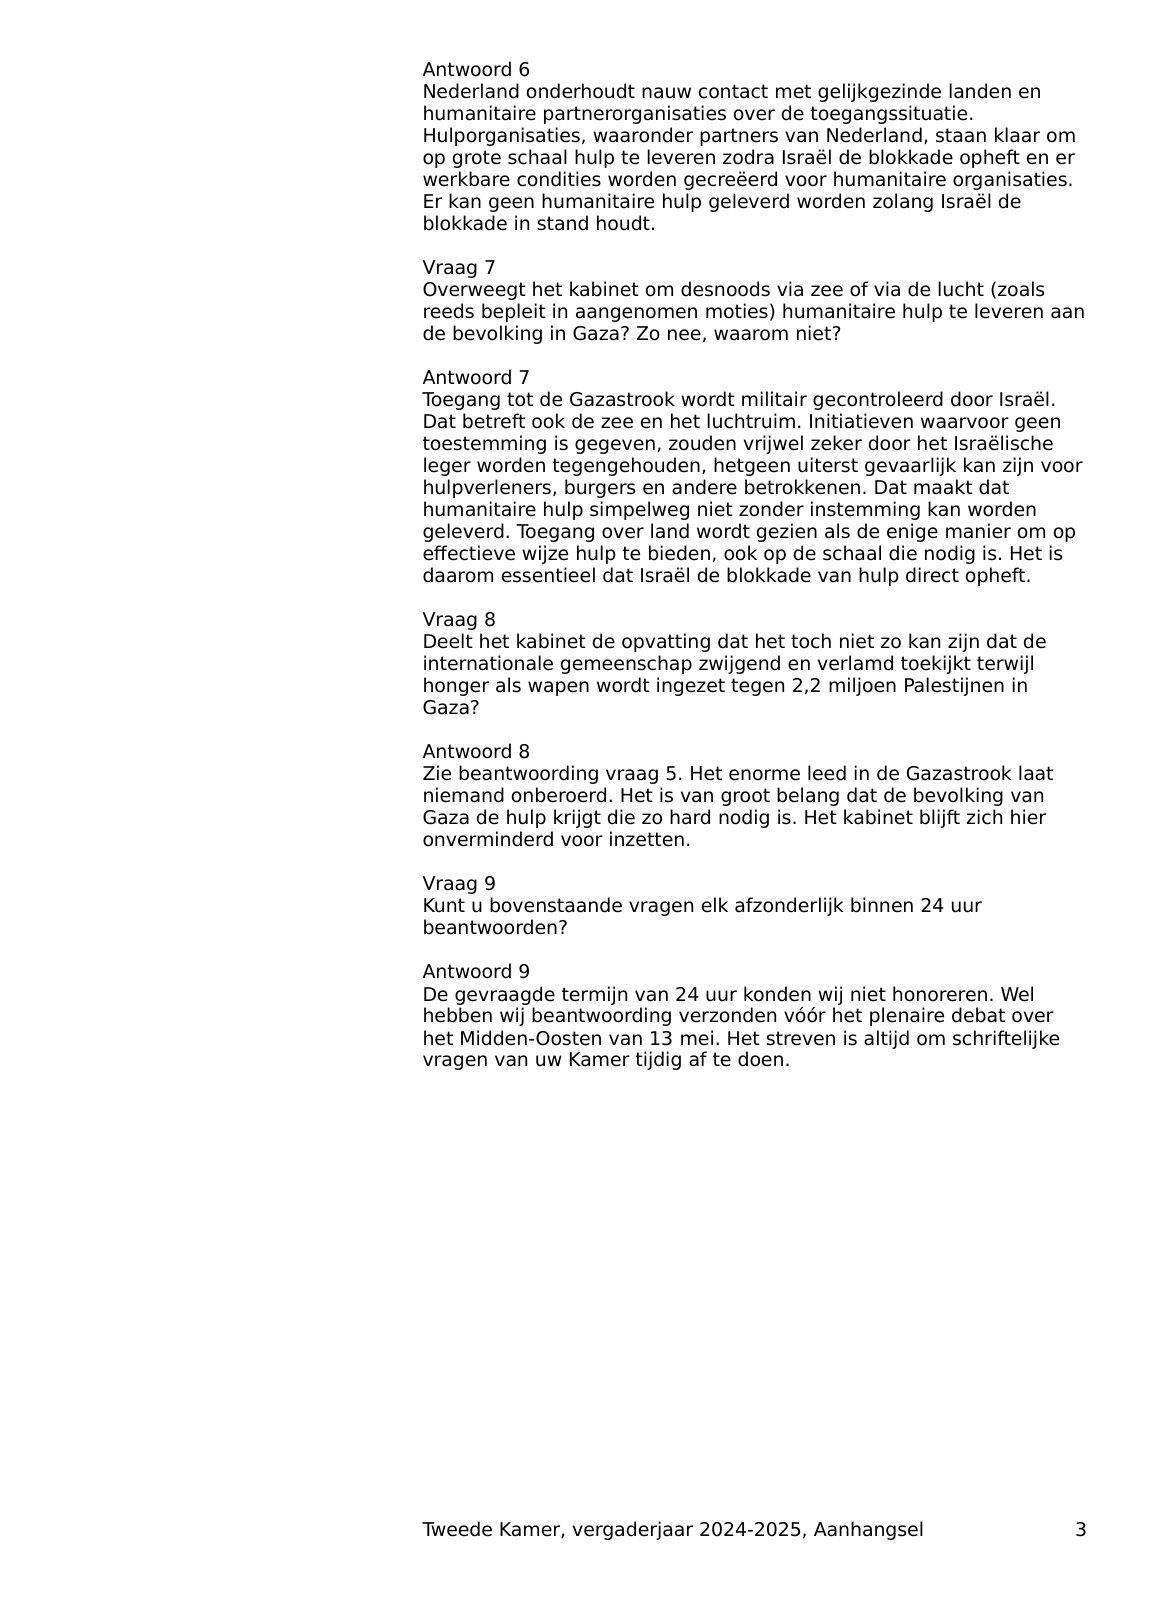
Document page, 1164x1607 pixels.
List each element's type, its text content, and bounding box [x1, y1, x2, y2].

text Antwoord 8 [422, 741, 1087, 763]
text Zie beantwoording vraag 5. Het enorme leed in de Gazastrook laat niemand onberoerd. Het is van groot belang dat de bevolking van Gaza de hulp krijgt die zo hard nodig is. Het kabinet blijft zich hier onverminderd voor inzetten. [422, 763, 1087, 851]
text Antwoord 7 [422, 367, 1087, 389]
text Nederland onderhoudt nauw contact met gelijkgezinde landen en humanitaire partnerorganisaties over de toegangssituatie. Hulporganisaties, waaronder partners van Nederland, staan klaar om op grote schaal hulp te leveren zodra Israël de blokkade opheft en er werkbare condities worden gecreëerd voor humanitaire organisaties. Er kan geen humanitaire hulp geleverd worden zolang Israël de blokkade in stand houdt. [422, 81, 1087, 235]
text Antwoord 9 [422, 961, 1087, 983]
text Overweegt het kabinet om desnoods via zee of via de lucht (zoals reeds bepleit in aangenomen moties) humanitaire hulp te leveren aan de bevolking in Gaza? Zo nee, waarom niet? [422, 279, 1087, 345]
text De gevraagde termijn van 24 uur konden wij niet honoreren. Wel hebben wij beantwoording verzonden vóór het plenaire debat over het Midden-Oosten van 13 mei. Het streven is altijd om schriftelijke vragen van uw Kamer tijdig af te doen. [422, 983, 1087, 1071]
text Vraag 9 [422, 873, 1087, 895]
text Antwoord 6 [422, 59, 1087, 81]
text Vraag 8 [422, 609, 1087, 631]
text Vraag 7 [422, 257, 1087, 279]
text Kunt u bovenstaande vragen elk afzonderlijk binnen 24 uur beantwoorden? [422, 895, 1087, 939]
text Deelt het kabinet de opvatting dat het toch niet zo kan zijn dat de internationale gemeenschap zwijgend en verlamd toekijkt terwijl honger als wapen wordt ingezet tegen 2,2 miljoen Palestijnen in Gaza? [422, 631, 1087, 719]
text Toegang tot de Gazastrook wordt militair gecontroleerd door Israël. Dat betreft ook de zee en het luchtruim. Initiatieven waarvoor geen toestemming is gegeven, zouden vrijwel zeker door het Israëlische leger worden tegengehouden, hetgeen uiterst gevaarlijk kan zijn voor hulpverleners, burgers en andere betrokkenen. Dat maakt dat humanitaire hulp simpelweg niet zonder instemming kan worden geleverd. Toegang over land wordt gezien als de enige manier om op effectieve wijze hulp te bieden, ook op de schaal die nodig is. Het is daarom essentieel dat Israël de blokkade van hulp direct opheft. [422, 389, 1087, 587]
